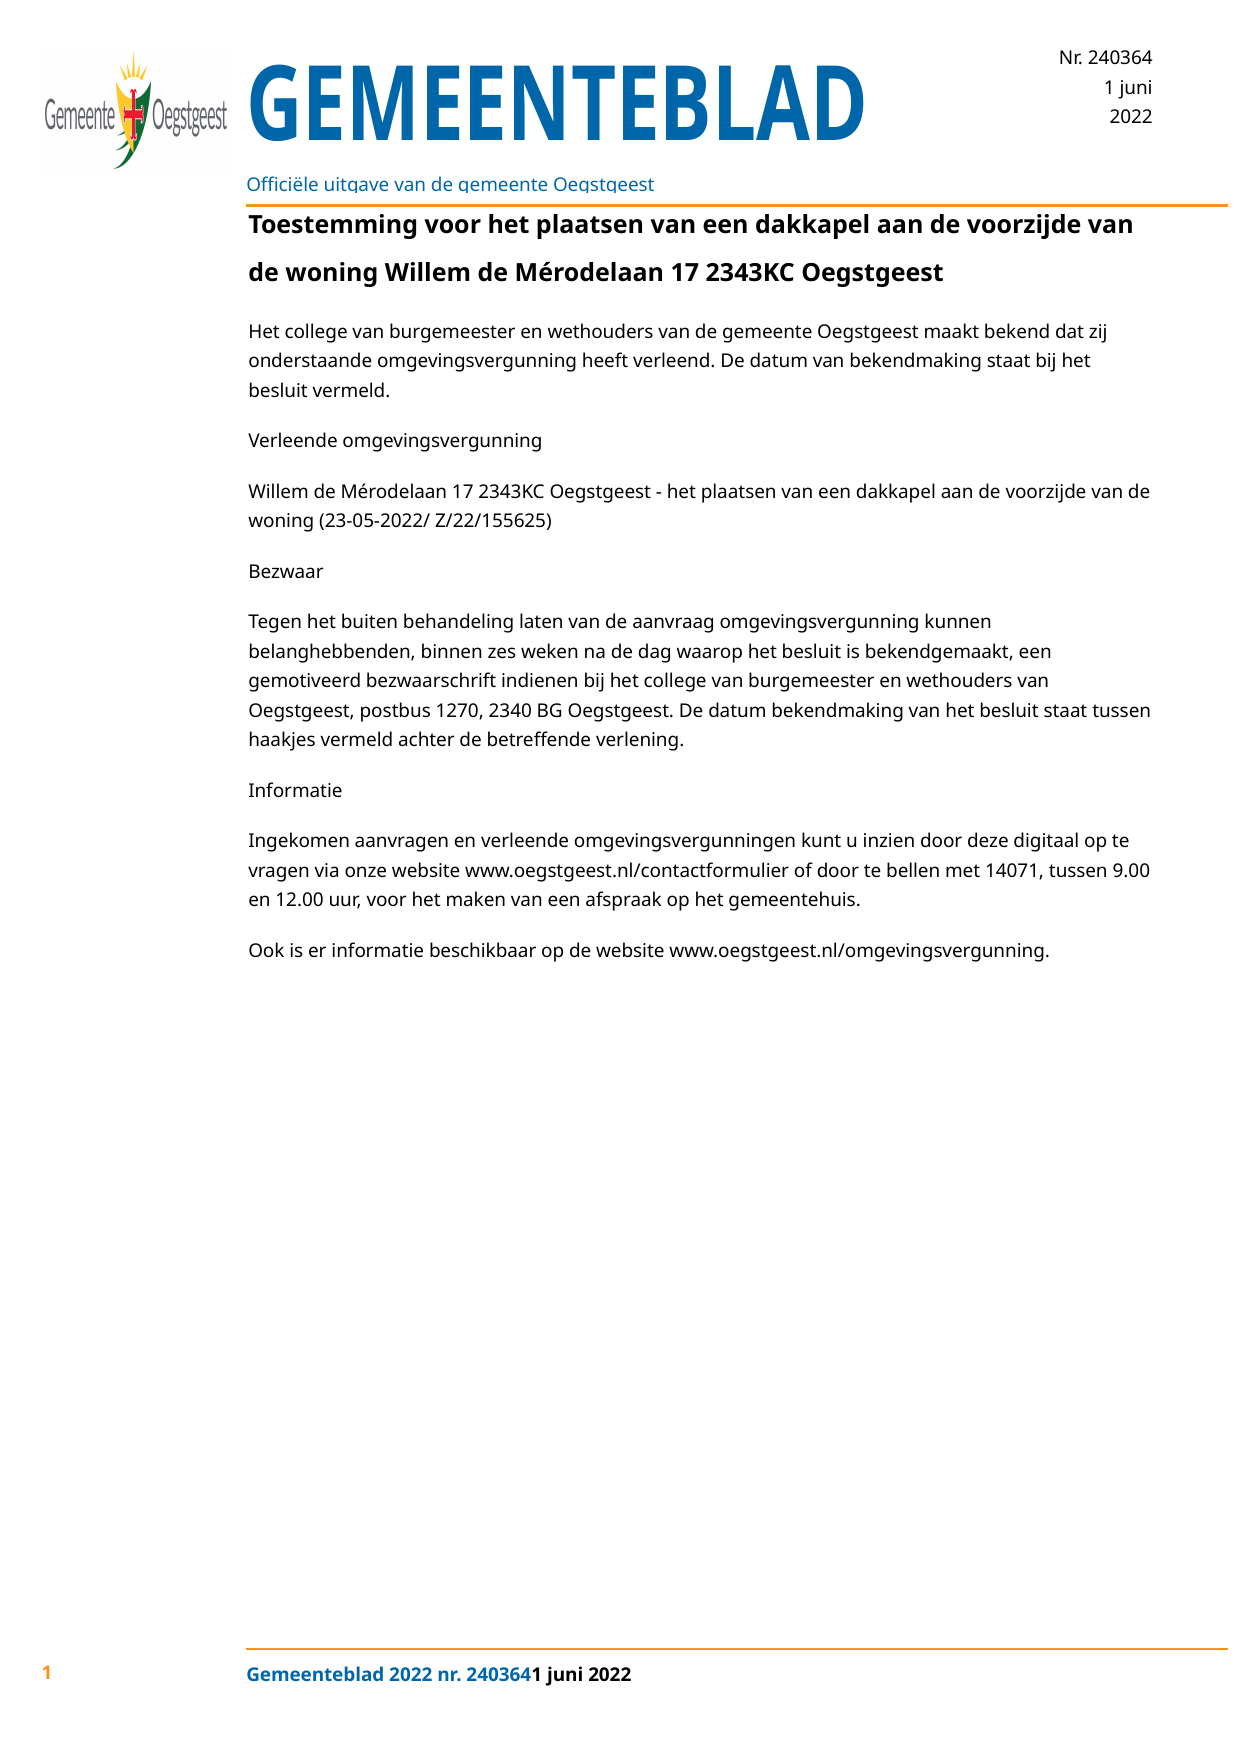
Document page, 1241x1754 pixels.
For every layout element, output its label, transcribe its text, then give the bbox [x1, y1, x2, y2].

text Verleende omgevingsvergunning [248, 427, 1152, 453]
picture [41, 47, 231, 172]
text Het college van burgemeester en wethouders van de gemeente Oegstgeest maakt bekend dat zij onderstaande omgevingsvergunning heeft verleend. De datum van bekendmaking staat bij het besluit vermeld. [248, 318, 1152, 403]
text Bezwaar [248, 558, 1152, 584]
text Informatie [248, 777, 1152, 803]
text Ingekomen aanvragen en verleende omgevingsvergunningen kunt u inzien door deze digitaal op te vragen via onze website www.oegstgeest.nl/contactformulier of door te bellen met 14071, tussen 9.00 en 12.00 uur, voor het maken van een afspraak op het gemeentehuis. [248, 827, 1152, 912]
text Willem de Mérodelaan 17 2343KC Oegstgeest - het plaatsen van een dakkapel aan de voorzijde van de woning (23-05-2022/ Z/22/155625) [248, 478, 1152, 533]
text Toestemming voor het plaatsen van een dakkapel aan de voorzijde van de woning Willem de Mérodelaan 17 2343KC Oegstgeest [248, 207, 1152, 288]
text Ook is er informatie beschikbaar op de website www.oegstgeest.nl/omgevingsvergunning. [248, 937, 1152, 963]
text Tegen het buiten behandeling laten van de aanvraag omgevingsvergunning kunnen belanghebbenden, binnen zes weken na de dag waarop het besluit is bekendgemaakt, een gemotiveerd bezwaarschrift indienen bij het college van burgemeester en wethouders van Oegstgeest, postbus 1270, 2340 BG Oegstgeest. De datum bekendmaking van het besluit staat tussen haakjes vermeld achter de betreffende verlening. [248, 608, 1152, 752]
